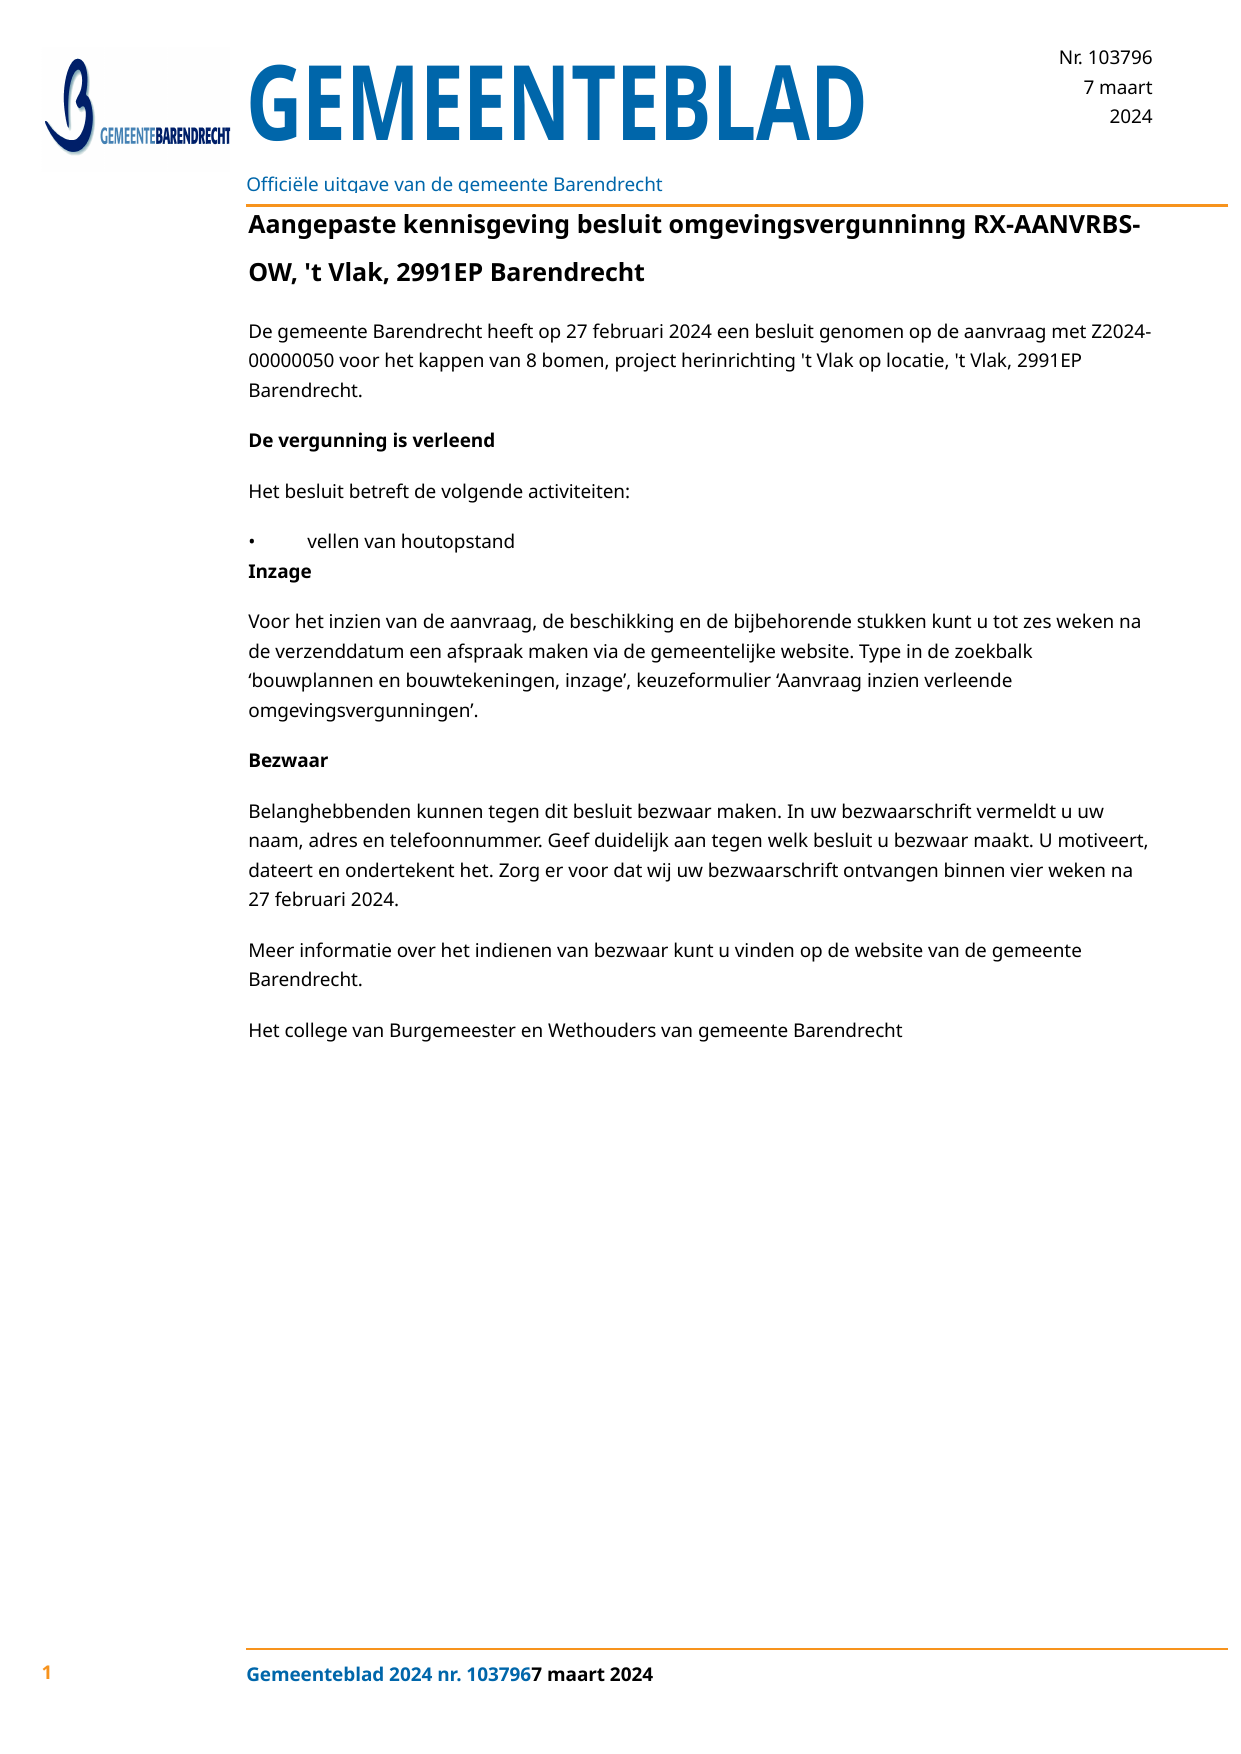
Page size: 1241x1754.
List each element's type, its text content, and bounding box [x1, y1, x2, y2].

text Inzage [248, 558, 1152, 584]
text De vergunning is verleend [248, 427, 1152, 453]
text Meer informatie over het indienen van bezwaar kunt u vinden op de website van de gemeente Barendrecht. [248, 937, 1152, 992]
text De gemeente Barendrecht heeft op 27 februari 2024 een besluit genomen op de aanvraag met Z2024-00000050 voor het kappen van 8 bomen, project herinrichting 't Vlak op locatie, 't Vlak, 2991EP Barendrecht. [248, 318, 1152, 403]
list vellen van houtopstand [248, 528, 1152, 554]
text Belanghebbenden kunnen tegen dit besluit bezwaar maken. In uw bezwaarschrift vermeldt u uw naam, adres en telefoonnummer. Geef duidelijk aan tegen welk besluit u bezwaar maakt. U motiveert, dateert en ondertekent het. Zorg er voor dat wij uw bezwaarschrift ontvangen binnen vier weken na 27 februari 2024. [248, 798, 1152, 912]
picture [41, 47, 231, 172]
text Voor het inzien van de aanvraag, de beschikking en de bijbehorende stukken kunt u tot zes weken na de verzenddatum een afspraak maken via de gemeentelijke website. Type in de zoekbalk ‘bouwplannen en bouwtekeningen, inzage’, keuzeformulier ‘Aanvraag inzien verleende omgevingsvergunningen’. [248, 608, 1152, 723]
text Het college van Burgemeester en Wethouders van gemeente Barendrecht [248, 1017, 1152, 1043]
text Aangepaste kennisgeving besluit omgevingsvergunninng RX-AANVRBS-OW, 't Vlak, 2991EP Barendrecht [248, 207, 1152, 288]
text Bezwaar [248, 747, 1152, 773]
text Het besluit betreft de volgende activiteiten: [248, 478, 1152, 504]
